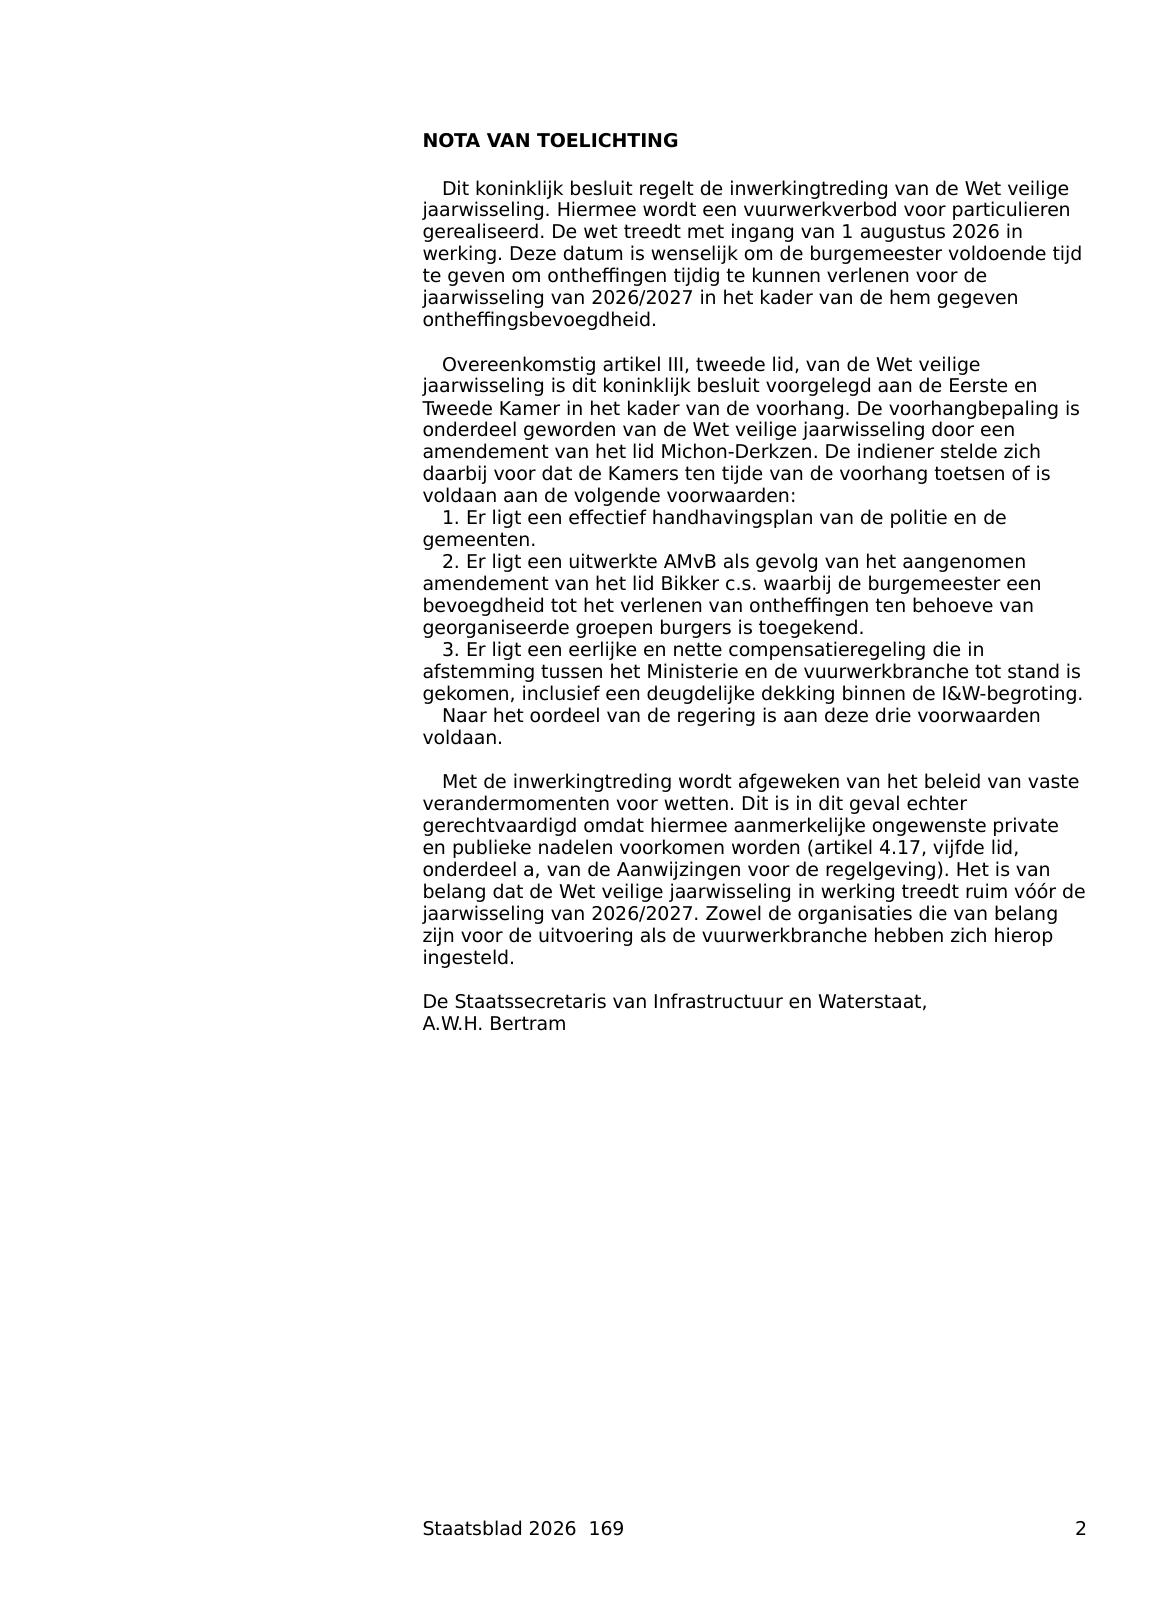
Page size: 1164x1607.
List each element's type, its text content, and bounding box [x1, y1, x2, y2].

text 2. Er ligt een uitwerkte AMvB als gevolg van het aangenomen amendement van het lid Bikker c.s. waarbij de burgemeester een bevoegdheid tot het verlenen van ontheffingen ten behoeve van georganiseerde groepen burgers is toegekend. [422, 551, 1087, 639]
subtitle NOTA VAN TOELICHTING [422, 130, 1087, 152]
text Naar het oordeel van de regering is aan deze drie voorwaarden voldaan. [422, 705, 1087, 749]
text Dit koninklijk besluit regelt de inwerkingtreding van de Wet veilige jaarwisseling. Hiermee wordt een vuurwerkverbod voor particulieren gerealiseerd. De wet treedt met ingang van 1 augustus 2026 in werking. Deze datum is wenselijk om de burgemeester voldoende tijd te geven om ontheffingen tijdig te kunnen verlenen voor de jaarwisseling van 2026/2027 in het kader van de hem gegeven ontheffingsbevoegdheid. [422, 177, 1087, 331]
text 1. Er ligt een effectief handhavingsplan van de politie en de gemeenten. [422, 507, 1087, 551]
text Overeenkomstig artikel III, tweede lid, van de Wet veilige jaarwisseling is dit koninklijk besluit voorgelegd aan de Eerste en Tweede Kamer in het kader van de voorhang. De voorhangbepaling is onderdeel geworden van de Wet veilige jaarwisseling door een amendement van het lid Michon-Derkzen. De indiener stelde zich daarbij voor dat de Kamers ten tijde van de voorhang toetsen of is voldaan aan de volgende voorwaarden: [422, 353, 1087, 507]
text 3. Er ligt een eerlijke en nette compensatieregeling die in afstemming tussen het Ministerie en de vuurwerkbranche tot stand is gekomen, inclusief een deugdelijke dekking binnen de I&W-begroting. [422, 639, 1087, 705]
text De Staatssecretaris van Infrastructuur en Waterstaat, A.W.H. Bertram [422, 991, 1087, 1035]
text Met de inwerkingtreding wordt afgeweken van het beleid van vaste verandermomenten voor wetten. Dit is in dit geval echter gerechtvaardigd omdat hiermee aanmerkelijke ongewenste private en publieke nadelen voorkomen worden (artikel 4.17, vijfde lid, onderdeel a, van de Aanwijzingen voor de regelgeving). Het is van belang dat de Wet veilige jaarwisseling in werking treedt ruim vóór de jaarwisseling van 2026/2027. Zowel de organisaties die van belang zijn voor de uitvoering als de vuurwerkbranche hebben zich hierop ingesteld. [422, 771, 1087, 969]
